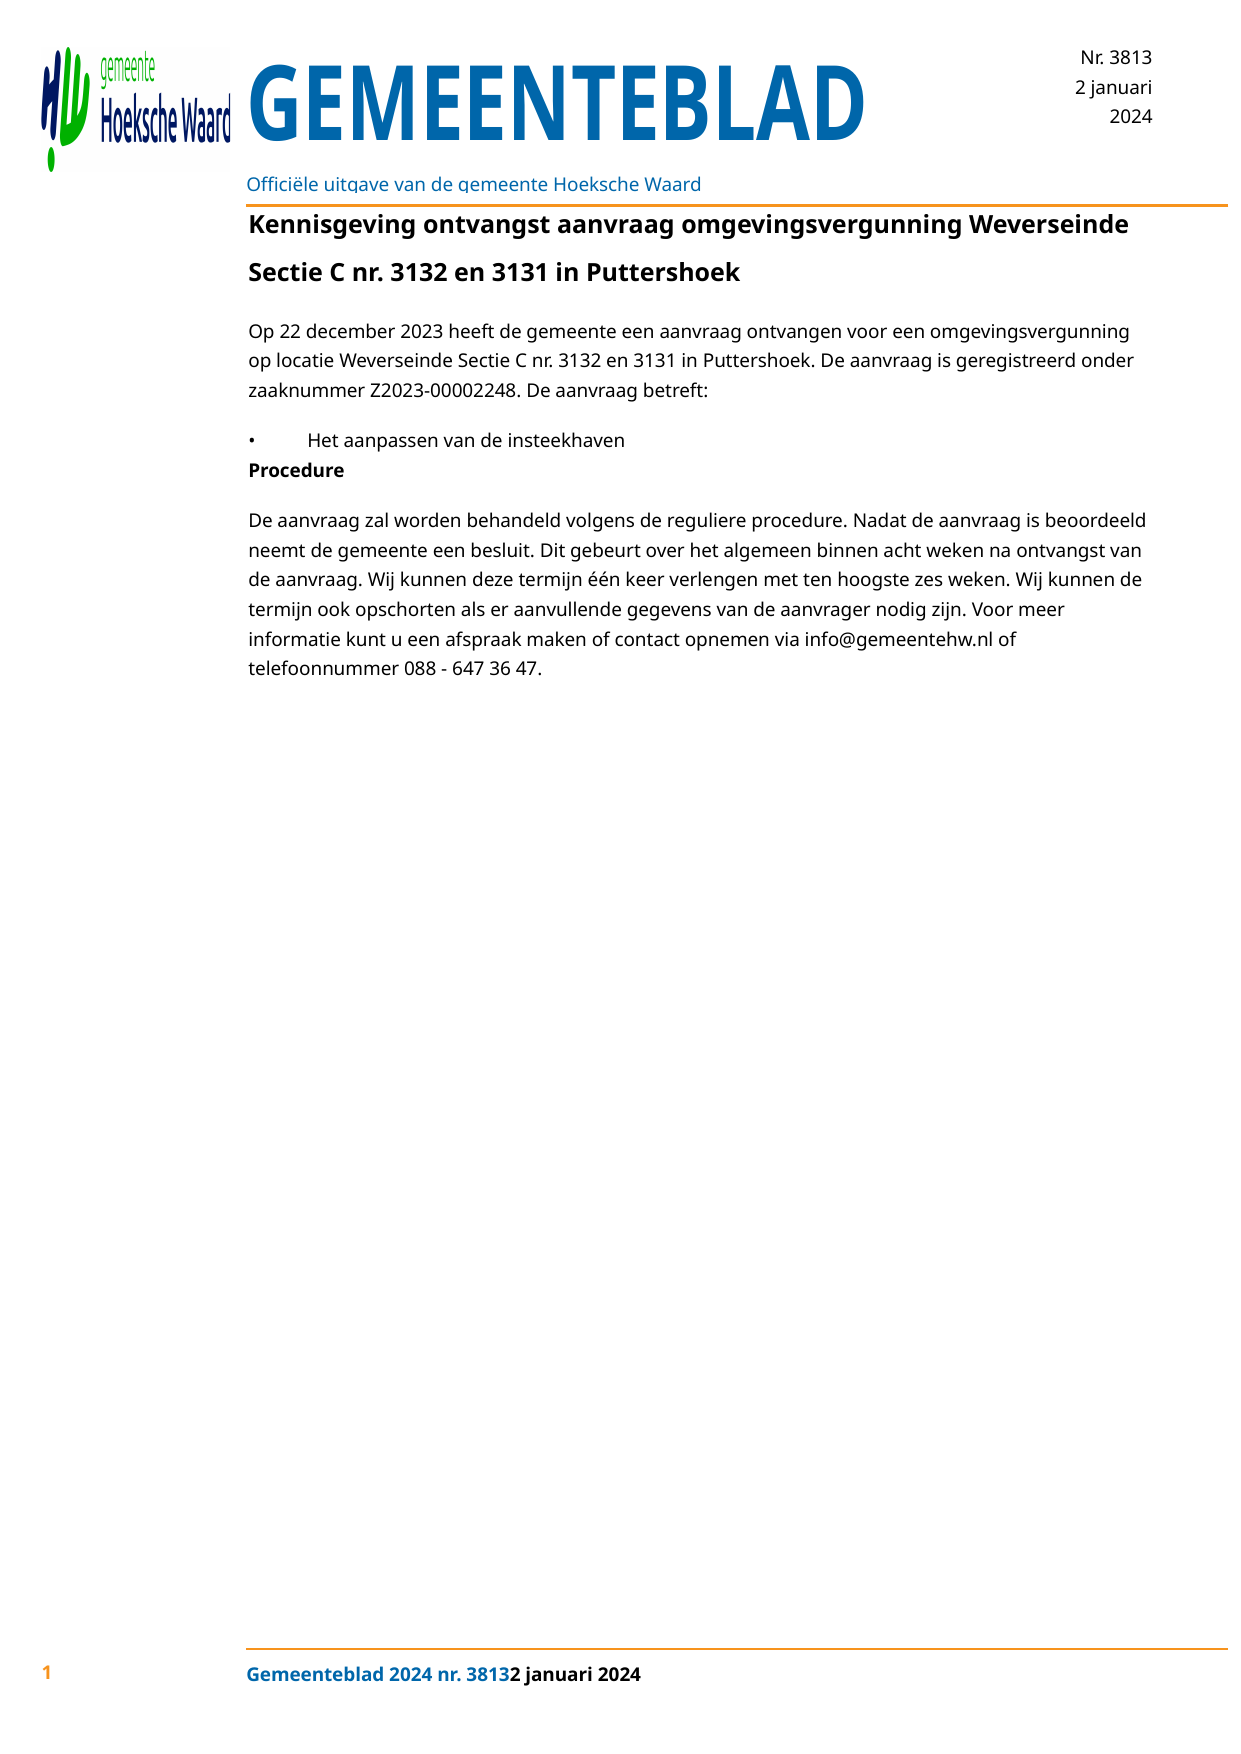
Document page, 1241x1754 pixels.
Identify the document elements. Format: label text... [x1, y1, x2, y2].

text Op 22 december 2023 heeft de gemeente een aanvraag ontvangen voor een omgevingsvergunning op locatie Weverseinde Sectie C nr. 3132 en 3131 in Puttershoek. De aanvraag is geregistreerd onder zaaknummer Z2023-00002248. De aanvraag betreft: [248, 318, 1152, 403]
picture [41, 47, 231, 172]
text De aanvraag zal worden behandeld volgens de reguliere procedure. Nadat de aanvraag is beoordeeld neemt de gemeente een besluit. Dit gebeurt over het algemeen binnen acht weken na ontvangst van de aanvraag. Wij kunnen deze termijn één keer verlengen met ten hoogste zes weken. Wij kunnen de termijn ook opschorten als er aanvullende gegevens van de aanvrager nodig zijn. Voor meer informatie kunt u een afspraak maken of contact opnemen via info@gemeentehw.nl of telefoonnummer 088 - 647 36 47. [248, 507, 1152, 681]
text Kennisgeving ontvangst aanvraag omgevingsvergunning Weverseinde Sectie C nr. 3132 en 3131 in Puttershoek [248, 207, 1152, 288]
list Het aanpassen van de insteekhaven [248, 427, 1152, 453]
text Procedure [248, 457, 1152, 483]
